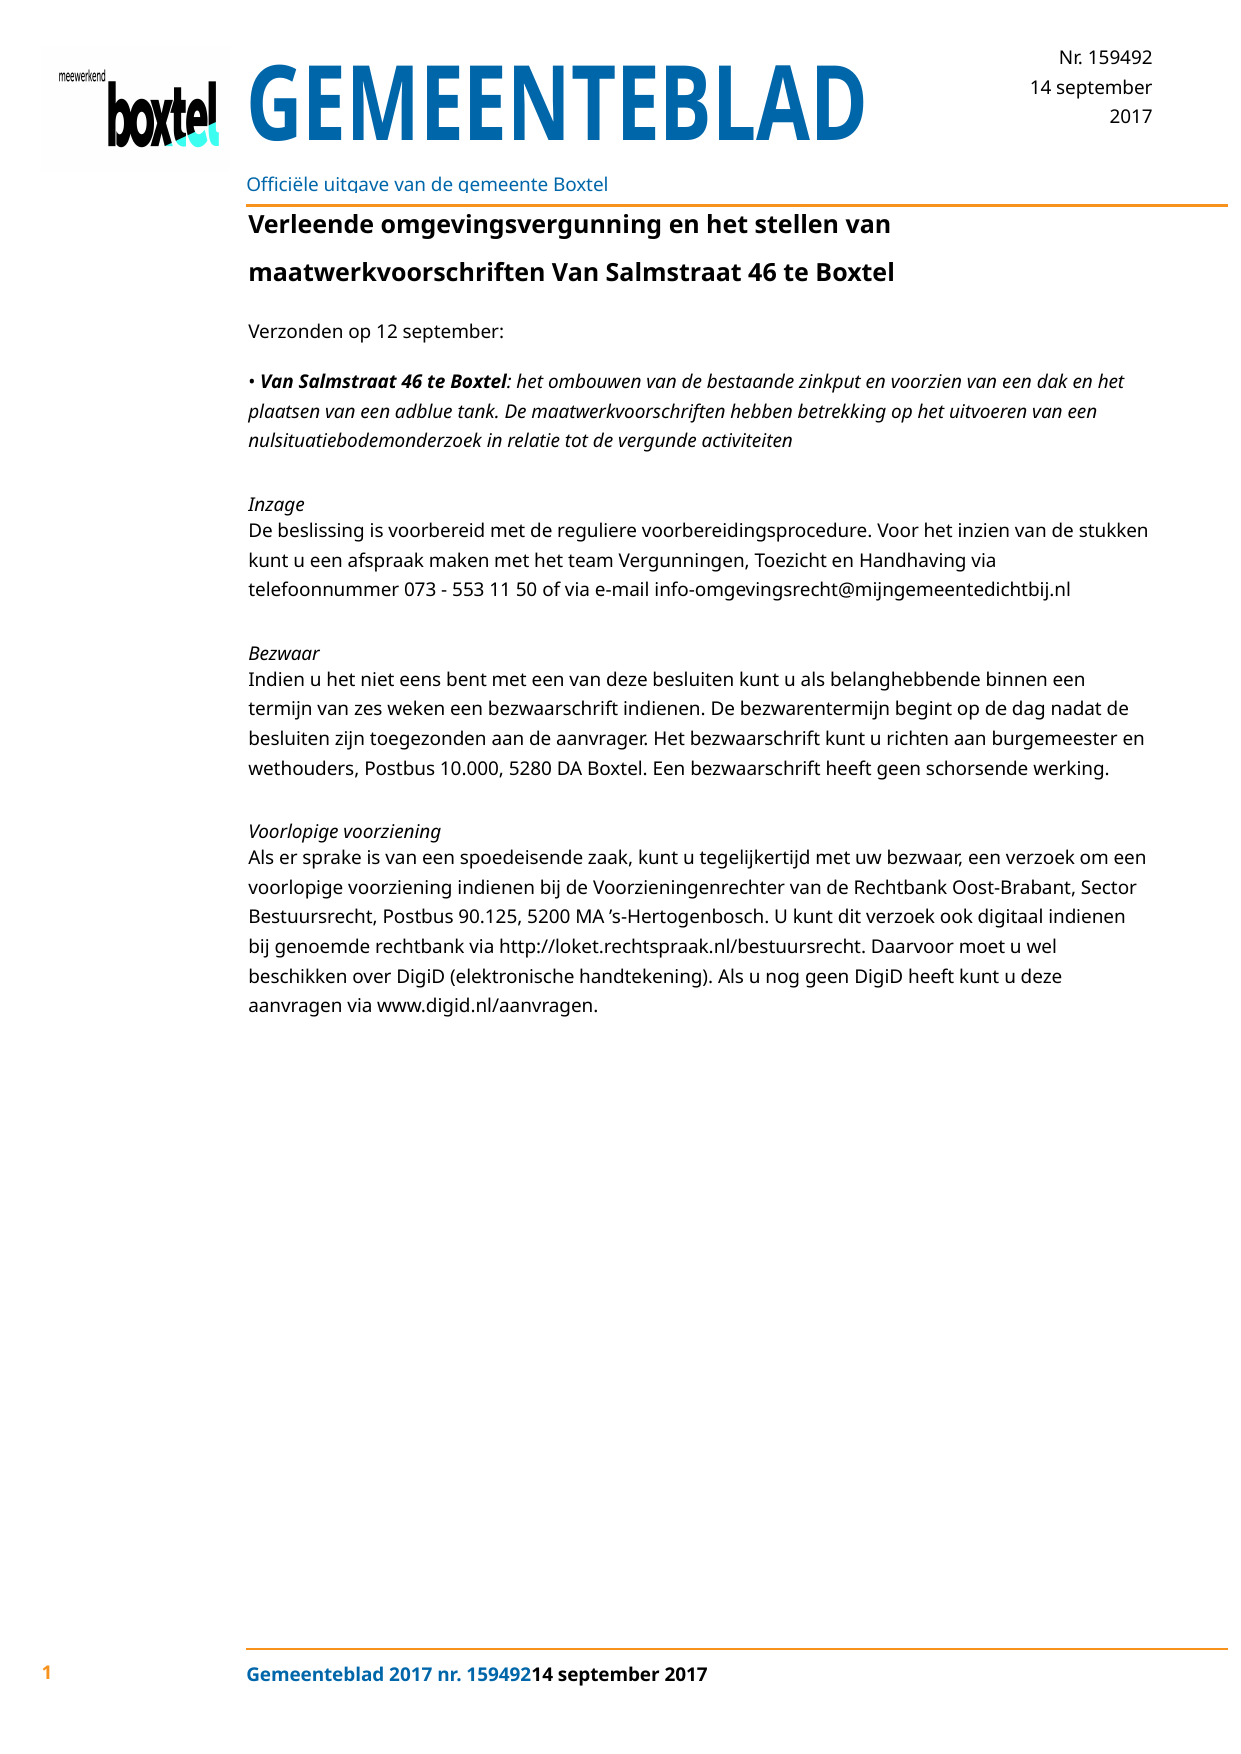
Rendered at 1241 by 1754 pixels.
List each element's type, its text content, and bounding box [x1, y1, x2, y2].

text Voorlopige voorziening [248, 819, 1152, 844]
text Als er sprake is van een spoedeisende zaak, kunt u tegelijkertijd met uw bezwaar, een verzoek om een voorlopige voorziening indienen bij de Voorzieningenrechter van de Rechtbank Oost-Brabant, Sector Bestuursrecht, Postbus 90.125, 5200 MA ’s-Hertogenbosch. U kunt dit verzoek ook digitaal indienen bij genoemde rechtbank via http://loket.rechtspraak.nl/bestuursrecht. Daarvoor moet u wel beschikken over DigiD (elektronische handtekening). Als u nog geen DigiD heeft kunt u deze aanvragen via www.digid.nl/aanvragen. [248, 844, 1152, 1018]
text Verzonden op 12 september: [248, 318, 1152, 344]
text Verleende omgevingsvergunning en het stellen van maatwerkvoorschriften Van Salmstraat 46 te Boxtel [248, 207, 1152, 288]
text Indien u het niet eens bent met een van deze besluiten kunt u als belanghebbende binnen een termijn van zes weken een bezwaarschrift indienen. De bezwarentermijn begint op de dag nadat de besluiten zijn toegezonden aan de aanvrager. Het bezwaarschrift kunt u richten aan burgemeester en wethouders, Postbus 10.000, 5280 DA Boxtel. Een bezwaarschrift heeft geen schorsende werking. [248, 666, 1152, 781]
text • Van Salmstraat 46 te Boxtel: het ombouwen van de bestaande zinkput en voorzien van een dak en het plaatsen van een adblue tank. De maatwerkvoorschriften hebben betrekking op het uitvoeren van een nulsituatiebodemonderzoek in relatie tot de vergunde activiteiten [248, 368, 1152, 453]
text De beslissing is voorbereid met de reguliere voorbereidingsprocedure. Voor het inzien van de stukken kunt u een afspraak maken met het team Vergunningen, Toezicht en Handhaving via telefoonnummer 073 - 553 11 50 of via e-mail info-omgevingsrecht@mijngemeentedichtbij.nl [248, 517, 1152, 602]
text Bezwaar [248, 640, 1152, 666]
picture [41, 47, 231, 172]
text Inzage [248, 491, 1152, 517]
